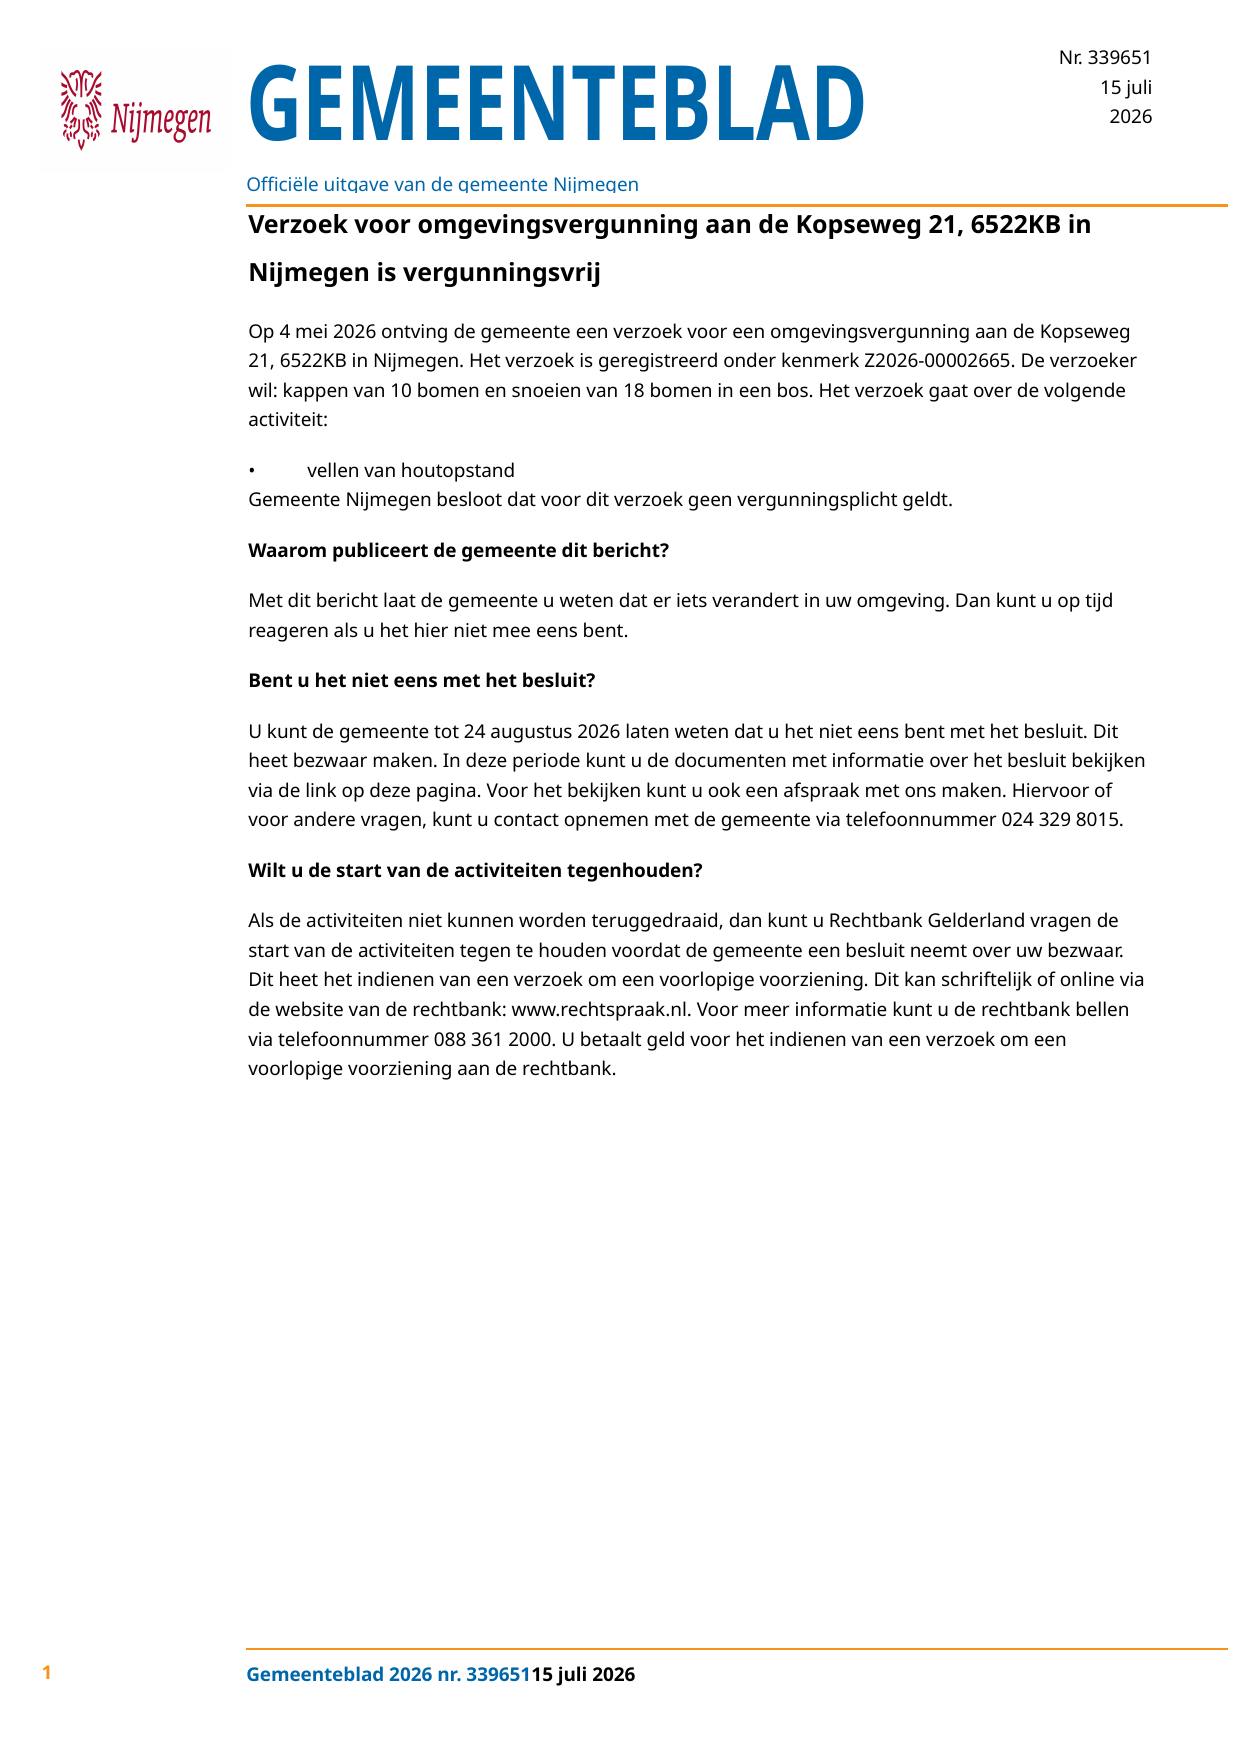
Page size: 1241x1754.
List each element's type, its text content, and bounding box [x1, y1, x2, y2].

text Verzoek voor omgevingsvergunning aan de Kopseweg 21, 6522KB in Nijmegen is vergunningsvrij [248, 207, 1152, 288]
text Gemeente Nijmegen besloot dat voor dit verzoek geen vergunningsplicht geldt. [248, 487, 1152, 512]
text Bent u het niet eens met het besluit? [248, 667, 1152, 693]
text Met dit bericht laat de gemeente u weten dat er iets verandert in uw omgeving. Dan kunt u op tijd reageren als u het hier niet mee eens bent. [248, 587, 1152, 643]
text Als de activiteiten niet kunnen worden teruggedraaid, dan kunt u Rechtbank Gelderland vragen de start van de activiteiten tegen te houden voordat de gemeente een besluit neemt over uw bezwaar. Dit heet het indienen van een verzoek om een voorlopige voorziening. Dit kan schriftelijk of online via de website van de rechtbank: www.rechtspraak.nl. Voor meer informatie kunt u de rechtbank bellen via telefoonnummer 088 361 2000. U betaalt geld voor het indienen van een verzoek om een voorlopige voorziening aan de rechtbank. [248, 907, 1152, 1081]
text Waarom publiceert de gemeente dit bericht? [248, 537, 1152, 563]
picture [41, 47, 231, 172]
text U kunt de gemeente tot 24 augustus 2026 laten weten dat u het niet eens bent met het besluit. Dit heet bezwaar maken. In deze periode kunt u de documenten met informatie over het besluit bekijken via de link op deze pagina. Voor het bekijken kunt u ook een afspraak met ons maken. Hiervoor of voor andere vragen, kunt u contact opnemen met de gemeente via telefoonnummer 024 329 8015. [248, 718, 1152, 832]
list vellen van houtopstand [248, 457, 1152, 483]
text Op 4 mei 2026 ontving de gemeente een verzoek voor een omgevingsvergunning aan de Kopseweg 21, 6522KB in Nijmegen. Het verzoek is geregistreerd onder kenmerk Z2026-00002665. De verzoeker wil: kappen van 10 bomen en snoeien van 18 bomen in een bos. Het verzoek gaat over de volgende activiteit: [248, 318, 1152, 432]
text Wilt u de start van de activiteiten tegenhouden? [248, 857, 1152, 883]
